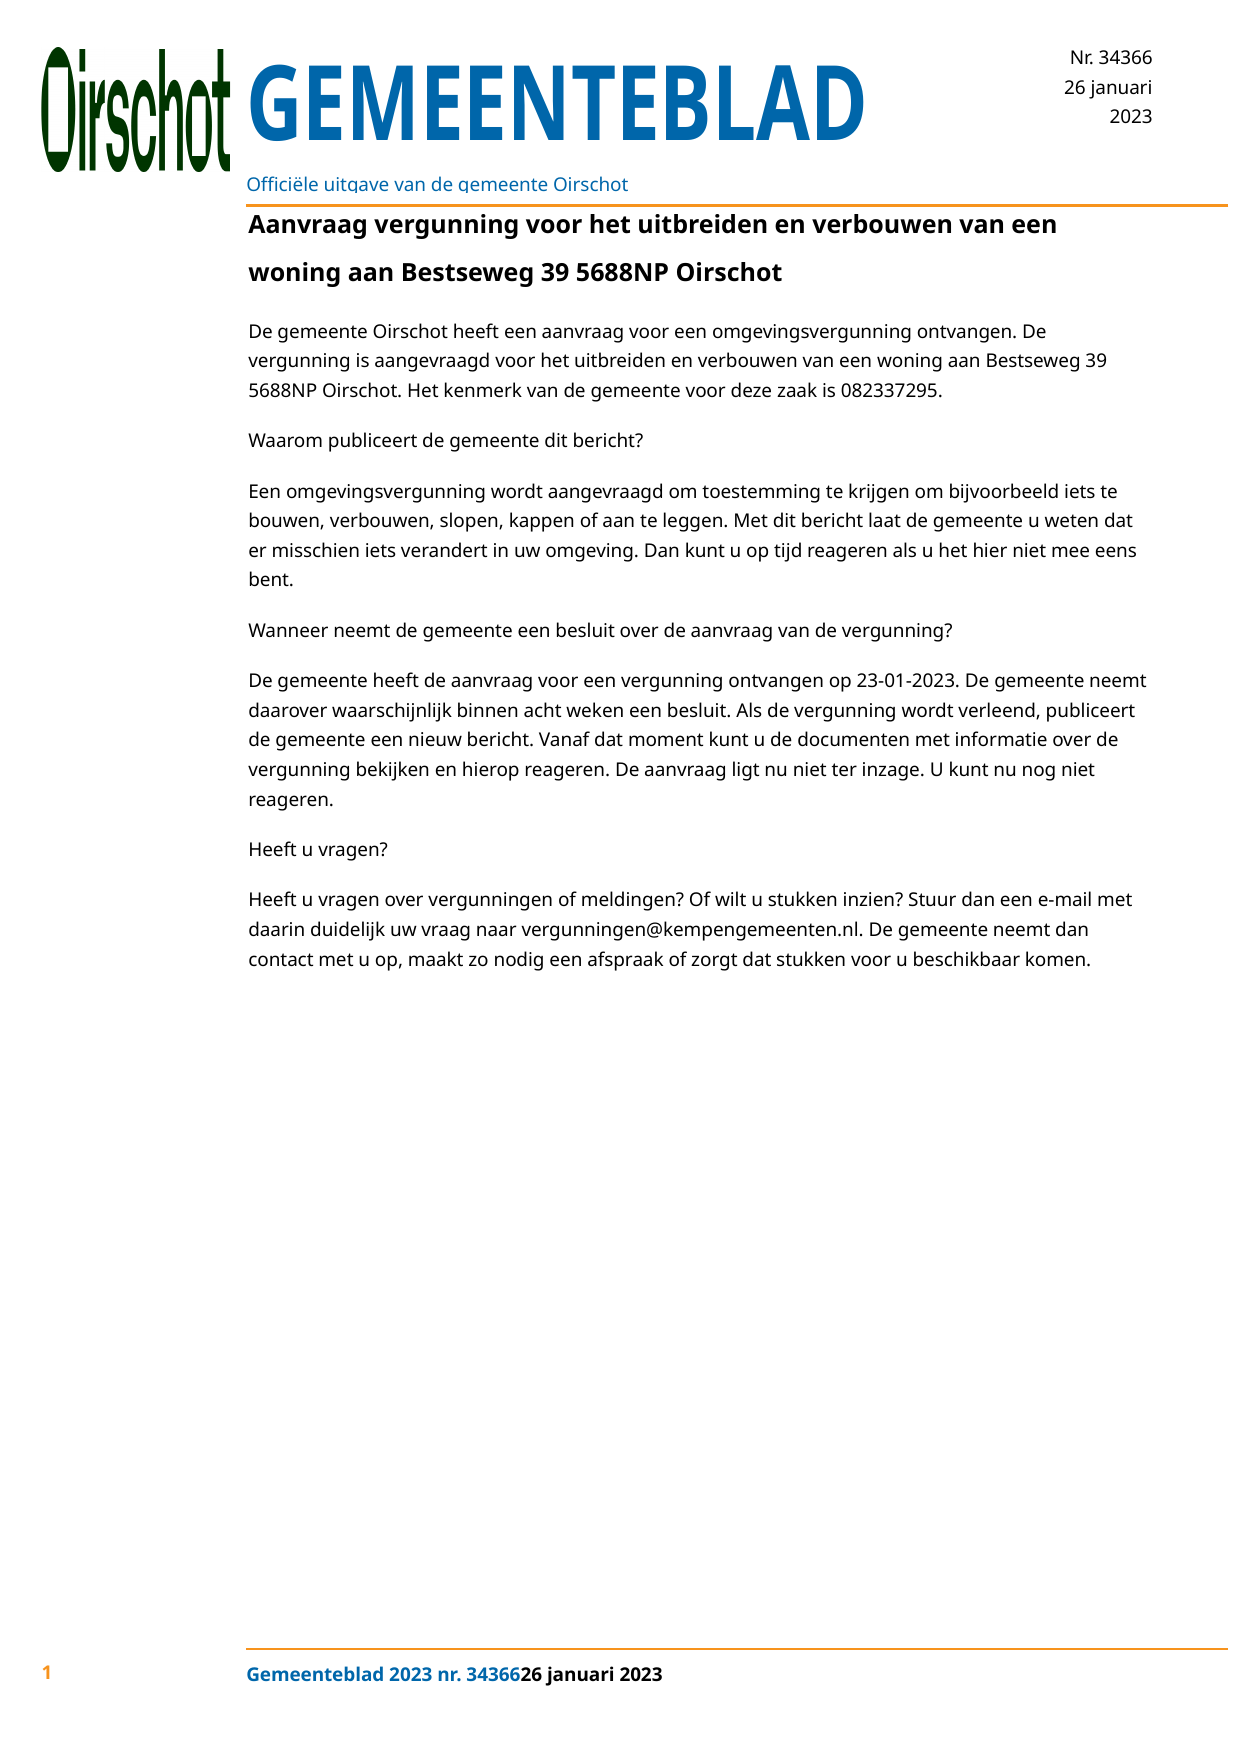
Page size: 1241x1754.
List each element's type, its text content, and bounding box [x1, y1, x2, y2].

text Heeft u vragen? [248, 836, 1152, 862]
text Een omgevingsvergunning wordt aangevraagd om toestemming te krijgen om bijvoorbeeld iets te bouwen, verbouwen, slopen, kappen of aan te leggen. Met dit bericht laat de gemeente u weten dat er misschien iets verandert in uw omgeving. Dan kunt u op tijd reageren als u het hier niet mee eens bent. [248, 478, 1152, 592]
text Waarom publiceert de gemeente dit bericht? [248, 427, 1152, 453]
text Wanneer neemt de gemeente een besluit over de aanvraag van de vergunning? [248, 617, 1152, 643]
text De gemeente Oirschot heeft een aanvraag voor een omgevingsvergunning ontvangen. De vergunning is aangevraagd voor het uitbreiden en verbouwen van een woning aan Bestseweg 39 5688NP Oirschot. Het kenmerk van de gemeente voor deze zaak is 082337295. [248, 318, 1152, 403]
text Heeft u vragen over vergunningen of meldingen? Of wilt u stukken inzien? Stuur dan een e-mail met daarin duidelijk uw vraag naar vergunningen@kempengemeenten.nl. De gemeente neemt dan contact met u op, maakt zo nodig een afspraak of zorgt dat stukken voor u beschikbaar komen. [248, 887, 1152, 972]
text Aanvraag vergunning voor het uitbreiden en verbouwen van een woning aan Bestseweg 39 5688NP Oirschot [248, 207, 1152, 288]
picture [41, 47, 231, 172]
text De gemeente heeft de aanvraag voor een vergunning ontvangen op 23-01-2023. De gemeente neemt daarover waarschijnlijk binnen acht weken een besluit. Als de vergunning wordt verleend, publiceert de gemeente een nieuw bericht. Vanaf dat moment kunt u de documenten met informatie over de vergunning bekijken en hierop reageren. De aanvraag ligt nu niet ter inzage. U kunt nu nog niet reageren. [248, 667, 1152, 812]
